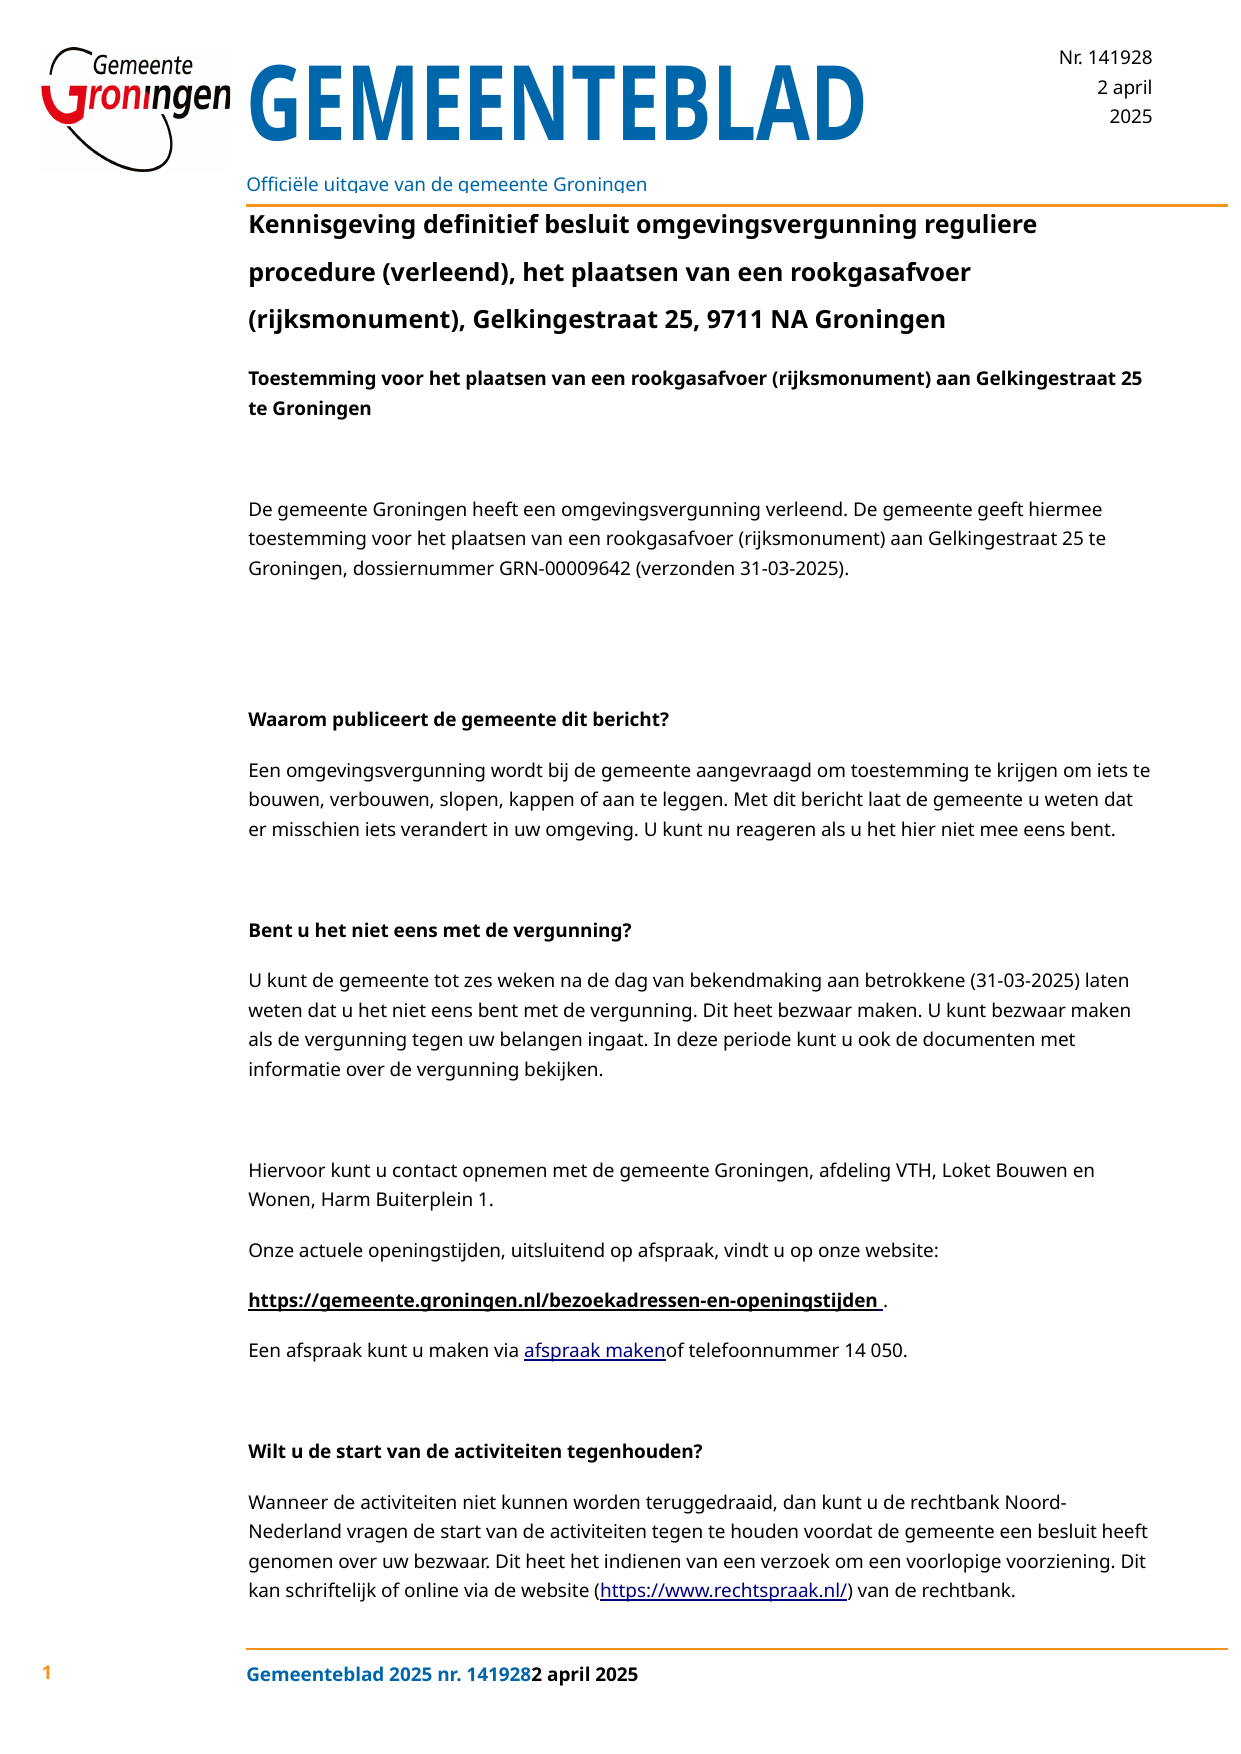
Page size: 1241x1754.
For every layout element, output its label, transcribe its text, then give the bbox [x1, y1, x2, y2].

text https://gemeente.groningen.nl/bezoekadressen-en-openingstijden . [248, 1287, 1152, 1313]
text Wilt u de start van de activiteiten tegenhouden? [248, 1438, 1152, 1464]
text Hiervoor kunt u contact opnemen met de gemeente Groningen, afdeling VTH, Loket Bouwen en Wonen, Harm Buiterplein 1. [248, 1157, 1152, 1212]
picture [41, 47, 231, 172]
text De gemeente Groningen heeft een omgevingsvergunning verleend. De gemeente geeft hiermee toestemming voor het plaatsen van een rookgasafvoer (rijksmonument) aan Gelkingestraat 25 te Groningen, dossiernummer GRN-00009642 (verzonden 31-03-2025). [248, 496, 1152, 581]
text Wanneer de activiteiten niet kunnen worden teruggedraaid, dan kunt u de rechtbank Noord-Nederland vragen de start van de activiteiten tegen te houden voordat de gemeente een besluit heeft genomen over uw bezwaar. Dit heet het indienen van een verzoek om een voorlopige voorziening. Dit kan schriftelijk of online via de website (https://www.rechtspraak.nl/) van de rechtbank. [248, 1489, 1152, 1603]
text U kunt de gemeente tot zes weken na de dag van bekendmaking aan betrokkene (31-03-2025) laten weten dat u het niet eens bent met de vergunning. Dit heet bezwaar maken. U kunt bezwaar maken als de vergunning tegen uw belangen ingaat. In deze periode kunt u ook de documenten met informatie over de vergunning bekijken. [248, 967, 1152, 1082]
text Bent u het niet eens met de vergunning? [248, 917, 1152, 942]
text Kennisgeving definitief besluit omgevingsvergunning reguliere procedure (verleend), het plaatsen van een rookgasafvoer (rijksmonument), Gelkingestraat 25, 9711 NA Groningen [248, 207, 1152, 336]
text Waarom publiceert de gemeente dit bericht? [248, 706, 1152, 732]
text Onze actuele openingstijden, uitsluitend op afspraak, vindt u op onze website: [248, 1237, 1152, 1262]
text Een afspraak kunt u maken via afspraak makenof telefoonnummer 14 050. [248, 1338, 1152, 1363]
text Een omgevingsvergunning wordt bij de gemeente aangevraagd om toestemming te krijgen om iets te bouwen, verbouwen, slopen, kappen of aan te leggen. Met dit bericht laat de gemeente u weten dat er misschien iets verandert in uw omgeving. U kunt nu reageren als u het hier niet mee eens bent. [248, 757, 1152, 842]
text Toestemming voor het plaatsen van een rookgasafvoer (rijksmonument) aan Gelkingestraat 25 te Groningen [248, 366, 1152, 421]
